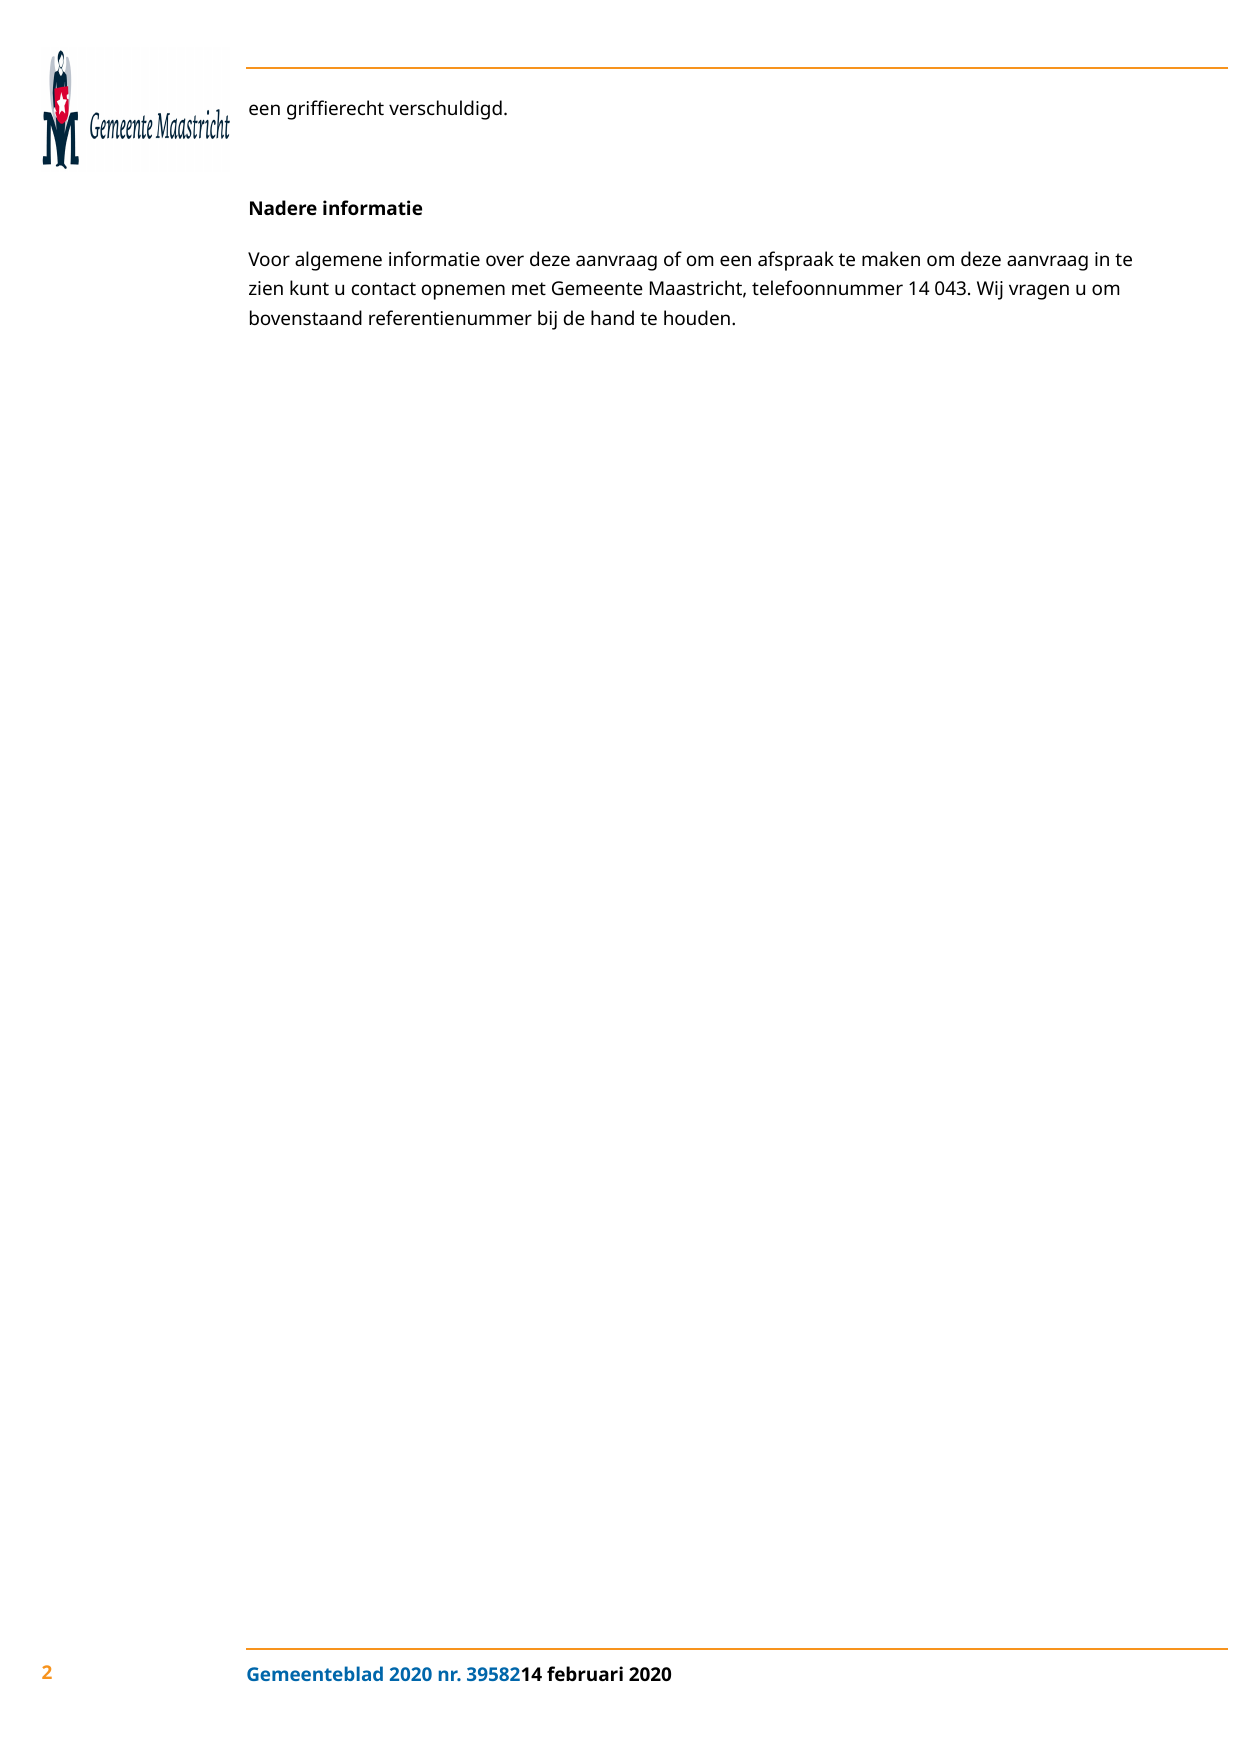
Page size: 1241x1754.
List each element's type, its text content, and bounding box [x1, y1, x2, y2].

text Nadere informatie [248, 196, 1152, 221]
text Voor algemene informatie over deze aanvraag of om een afspraak te maken om deze aanvraag in te zien kunt u contact opnemen met Gemeente Maastricht, telefoonnummer 14 043. Wij vragen u om bovenstaand referentienummer bij de hand te houden. [248, 246, 1152, 331]
picture [41, 47, 231, 172]
text een griffierecht verschuldigd. [248, 95, 1152, 121]
